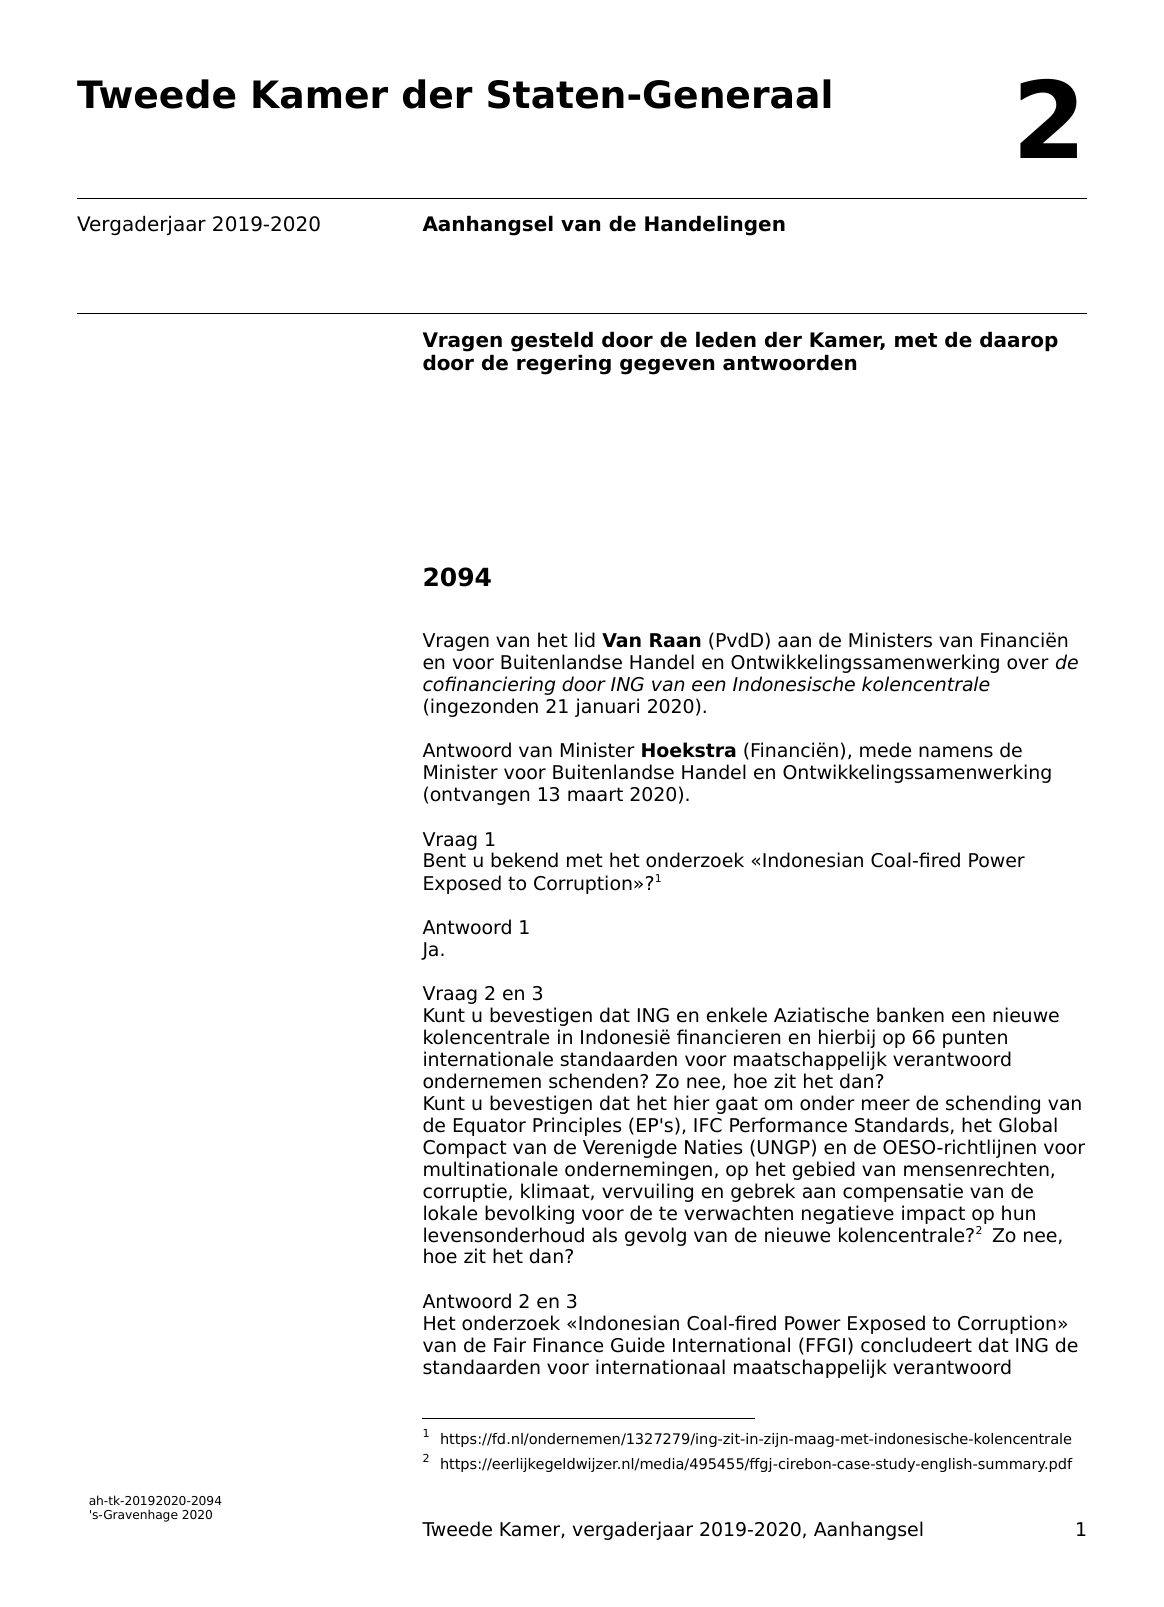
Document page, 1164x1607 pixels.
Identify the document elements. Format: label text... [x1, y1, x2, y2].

table_header Tweede Kamer der Staten-Generaal [77, 59, 886, 198]
text Vraag 1 [422, 828, 1087, 850]
text Kunt u bevestigen dat het hier gaat om onder meer de schending van de Equator Principles (EP's), IFC Performance Standards, het Global Compact van de Verenigde Naties (UNGP) en de OESO-richtlijnen voor multinationale ondernemingen, op het gebied van mensenrechten, corruptie, klimaat, vervuiling en gebrek aan compensatie van de lokale bevolking voor de te verwachten negatieve impact op hun levensonderhoud als gevolg van de nieuwe kolencentrale? Zo nee, hoe zit het dan? [422, 1093, 1087, 1268]
table_cell Vergaderjaar 2019-2020 [77, 199, 422, 313]
text Kunt u bevestigen dat ING en enkele Aziatische banken een nieuwe kolencentrale in Indonesië financieren en hierbij op 66 punten internationale standaarden voor maatschappelijk verantwoord ondernemen schenden? Zo nee, hoe zit het dan? [422, 1005, 1087, 1093]
text Antwoord 2 en 3 [422, 1291, 1087, 1313]
table_header 2 [886, 59, 1087, 198]
text Vragen van het lid Van Raan (PvdD) aan de Ministers van Financiën en voor Buitenlandse Handel en Ontwikkelingssamenwerking over de cofinanciering door ING van een Indonesische kolencentrale (ingezonden 21 januari 2020). [422, 630, 1087, 718]
text 's-Gravenhage 2020 [88, 1508, 323, 1522]
table_cell Vragen gesteld door de leden der Kamer, met de daarop door de regering gegeven antwoorden [422, 314, 1087, 375]
text Antwoord van Minister Hoekstra (Financiën), mede namens de Minister voor Buitenlandse Handel en Ontwikkelingssamenwerking (ontvangen 13 maart 2020). [422, 740, 1087, 806]
text Bent u bekend met het onderzoek «Indonesian Coal-fired Power Exposed to Corruption»? [422, 850, 1087, 894]
table_cell Aanhangsel van de Handelingen [422, 199, 1087, 313]
table_cell [77, 314, 422, 375]
text https://fd.nl/ondernemen/1327279/ing-zit-in-zijn-maag-met-indonesische-kolencentrale [422, 1427, 1087, 1449]
text Vraag 2 en 3 [422, 983, 1087, 1005]
text Ja. [422, 938, 1087, 961]
text Antwoord 1 [422, 917, 1087, 938]
text ah-tk-20192020-2094 [88, 1494, 323, 1508]
text 2094 [422, 563, 1087, 592]
text https://eerlijkegeldwijzer.nl/media/495455/ffgj-cirebon-case-study-english-summary.pdf [422, 1452, 1087, 1474]
text Het onderzoek «Indonesian Coal-fired Power Exposed to Corruption» van de Fair Finance Guide International (FFGI) concludeert dat ING de standaarden voor internationaal maatschappelijk verantwoord [422, 1313, 1087, 1378]
